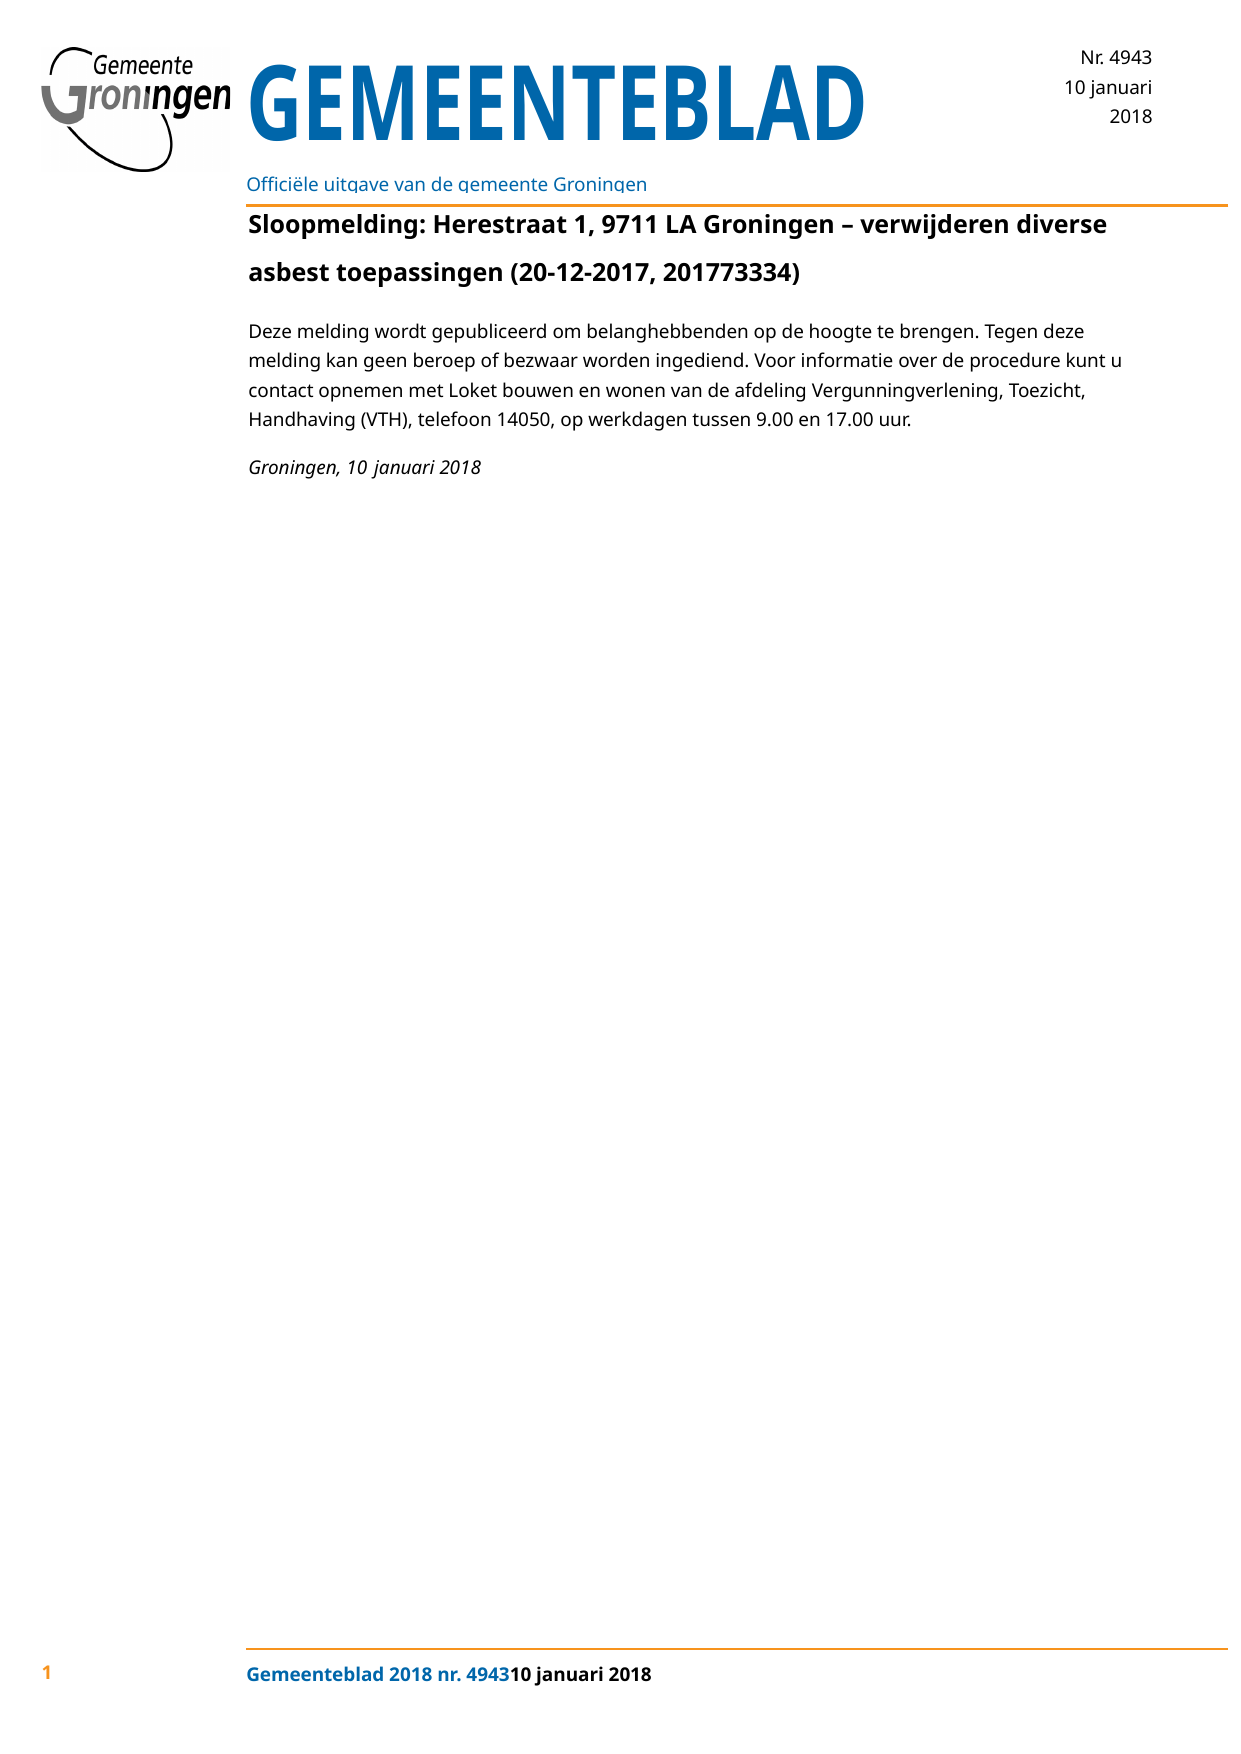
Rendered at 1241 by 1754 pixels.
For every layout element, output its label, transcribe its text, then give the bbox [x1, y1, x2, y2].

picture [41, 47, 231, 172]
text Groningen, 10 januari 2018 [248, 454, 1152, 480]
text Sloopmelding: Herestraat 1, 9711 LA Groningen – verwijderen diverse asbest toepassingen (20-12-2017, 201773334) [248, 207, 1152, 288]
text Deze melding wordt gepubliceerd om belanghebbenden op de hoogte te brengen. Tegen deze melding kan geen beroep of bezwaar worden ingediend. Voor informatie over de procedure kunt u contact opnemen met Loket bouwen en wonen van de afdeling Vergunningverlening, Toezicht, Handhaving (VTH), telefoon 14050, op werkdagen tussen 9.00 en 17.00 uur. [248, 318, 1152, 432]
